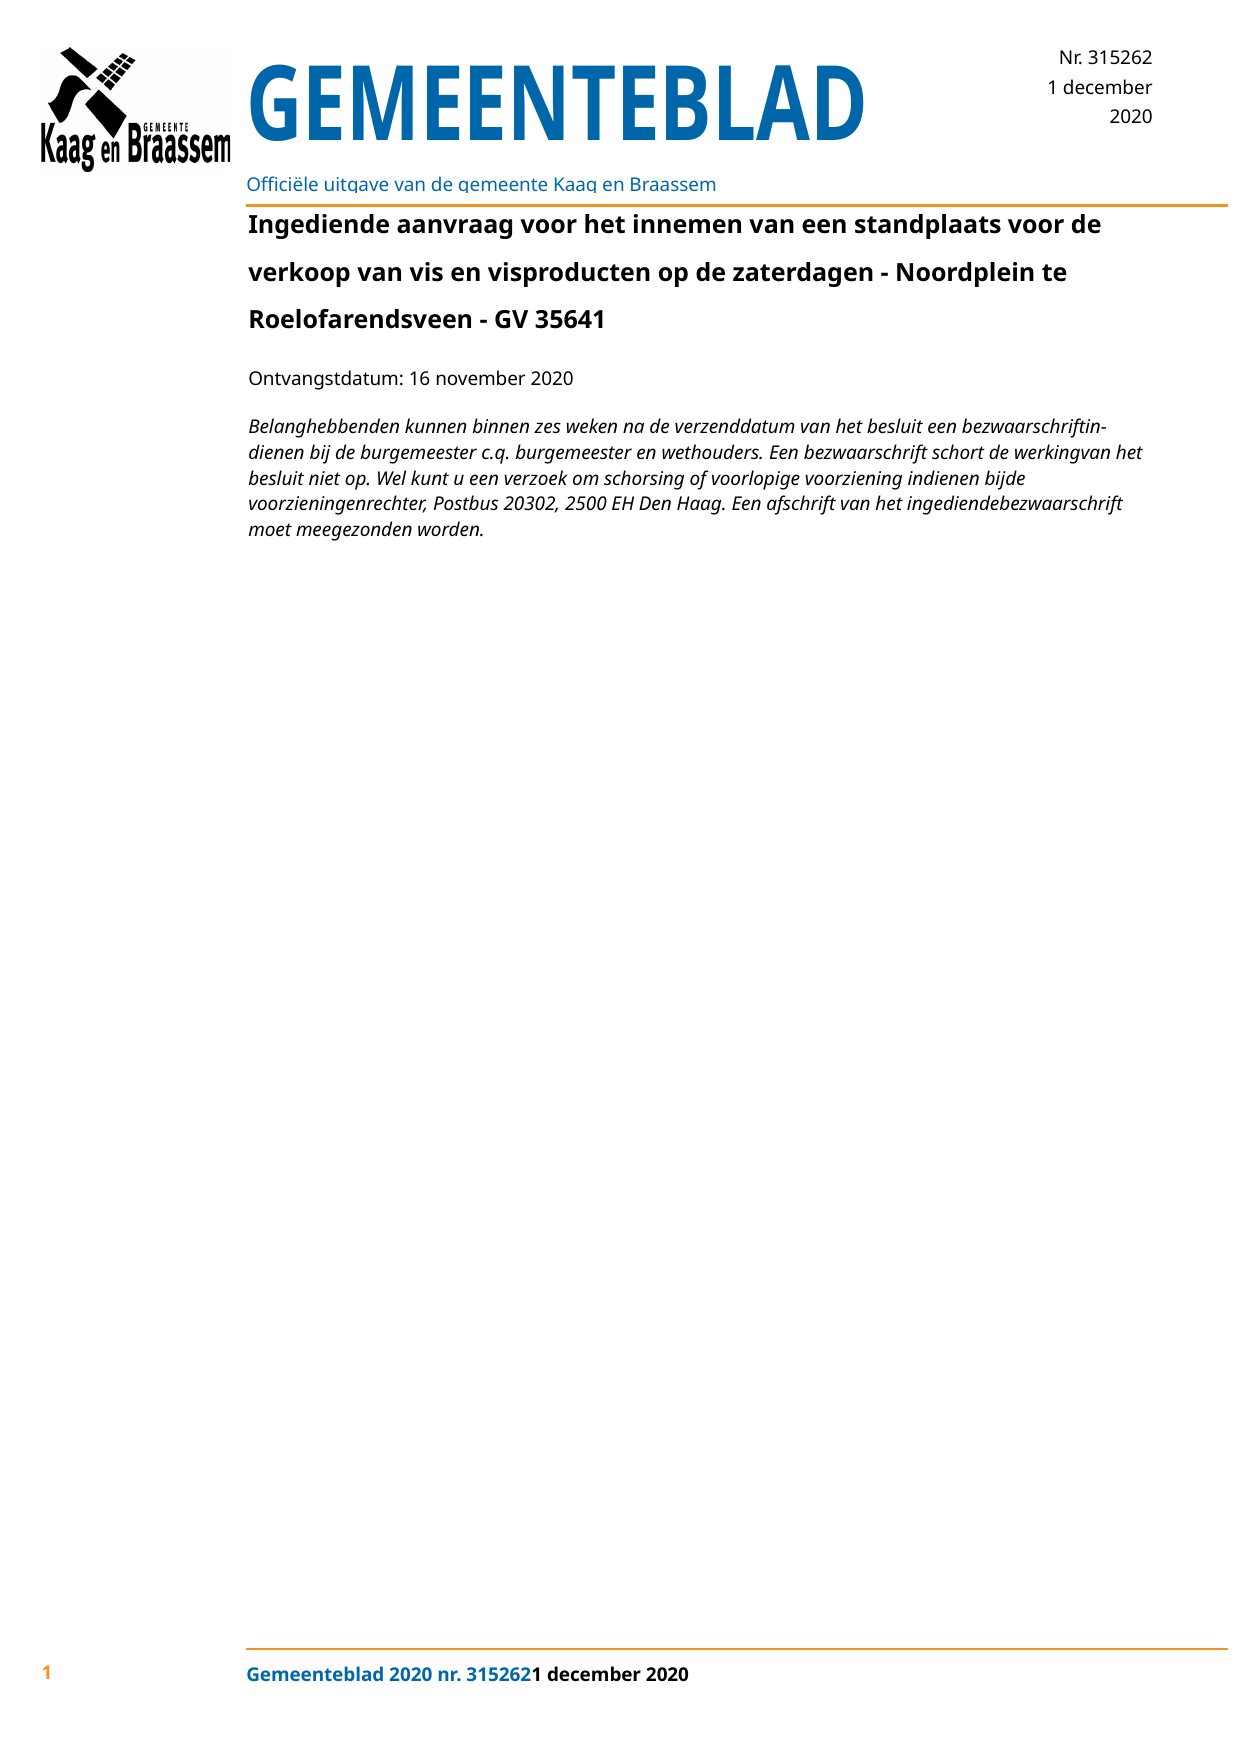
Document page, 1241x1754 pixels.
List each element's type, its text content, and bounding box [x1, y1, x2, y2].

text Ontvangstdatum: 16 november 2020 [248, 366, 1152, 391]
text Ingediende aanvraag voor het innemen van een standplaats voor de verkoop van vis en visproducten op de zaterdagen - Noordplein te Roelofarendsveen - GV 35641 [248, 207, 1152, 336]
picture [41, 47, 231, 172]
text Belanghebbenden kunnen binnen zes weken na de verzenddatum van het besluit een bezwaarschriftin- dienen bij de burgemeester c.q. burgemeester en wethouders. Een bezwaarschrift schort de werkingvan het besluit niet op. Wel kunt u een verzoek om schorsing of voorlopige voorziening indienen bijde voorzieningenrechter, Postbus 20302, 2500 EH Den Haag. Een afschrift van het ingediendebezwaarschrift moet meegezonden worden. [248, 413, 1152, 542]
